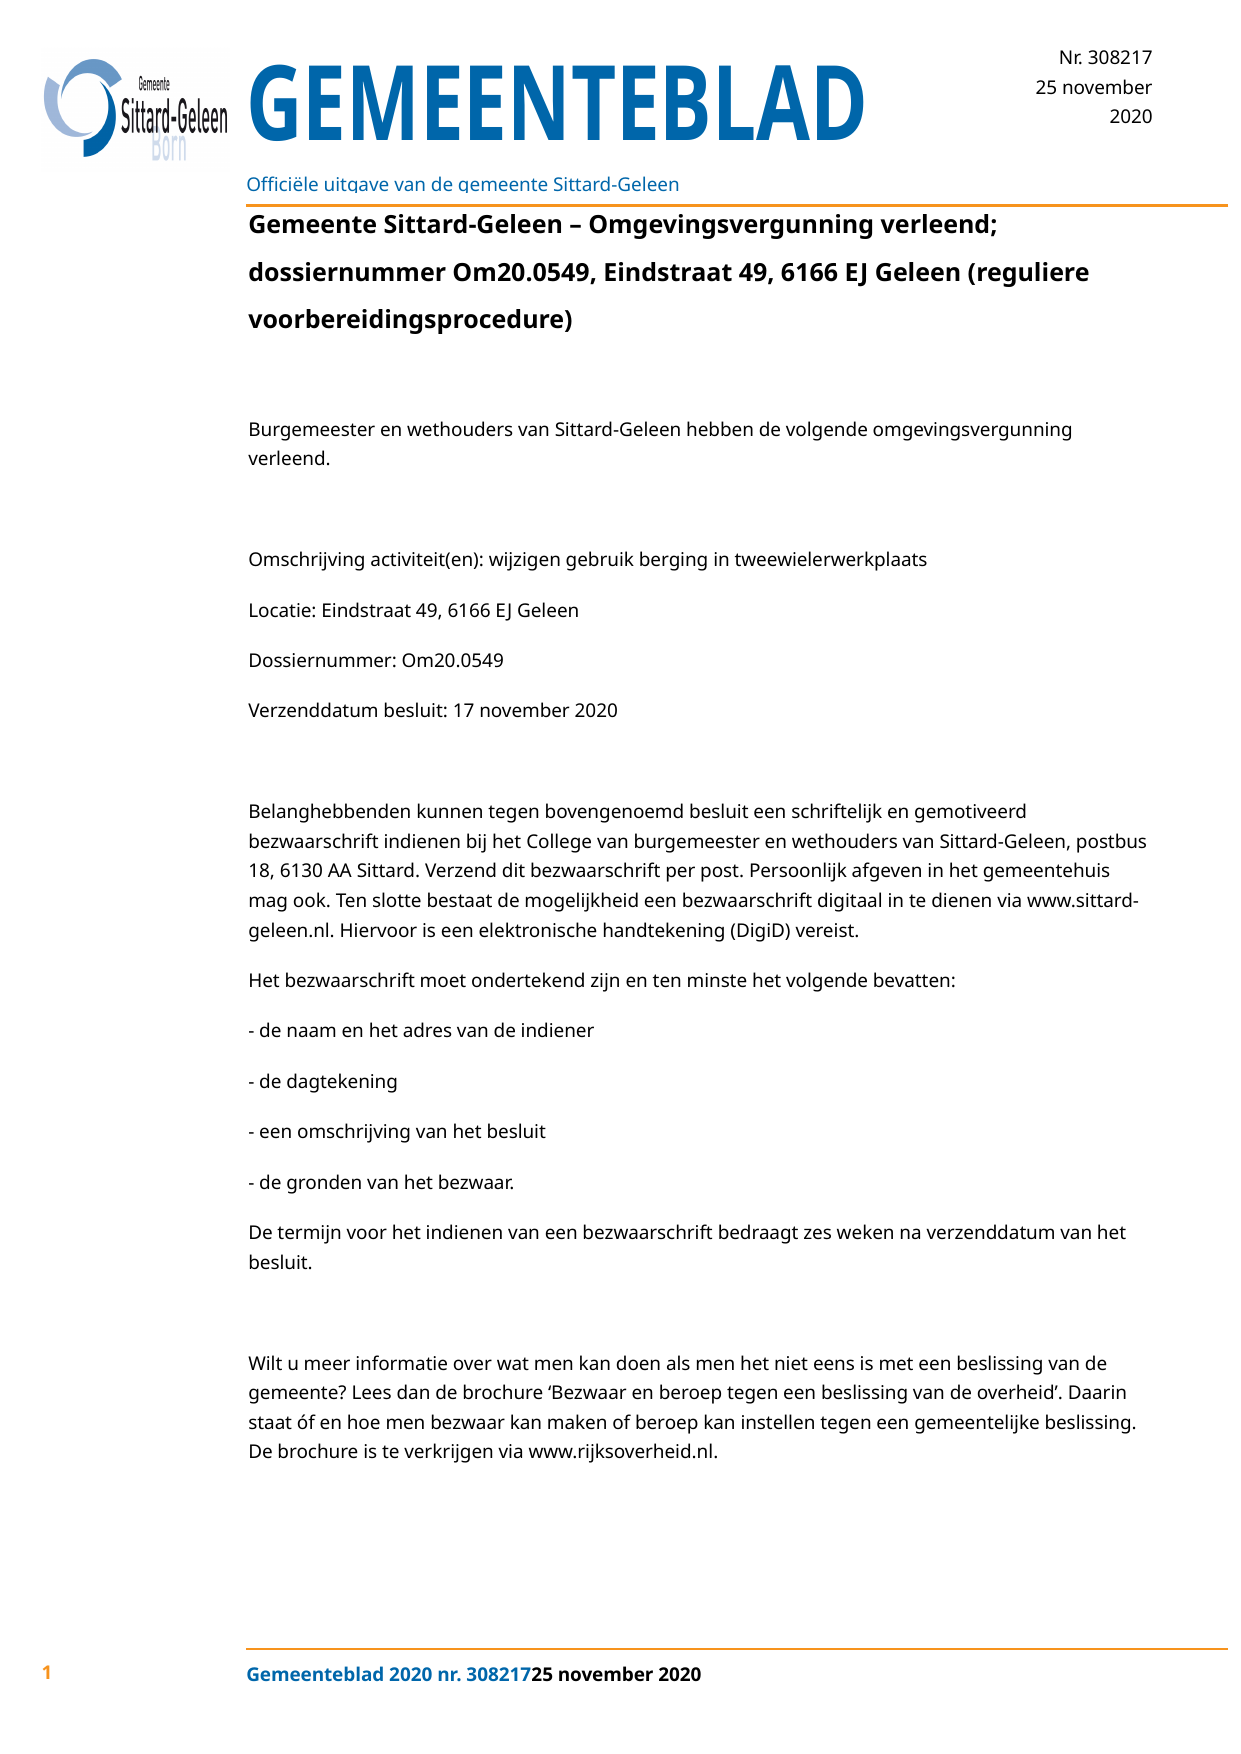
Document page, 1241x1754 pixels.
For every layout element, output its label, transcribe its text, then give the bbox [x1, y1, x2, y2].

text Locatie: Eindstraat 49, 6166 EJ Geleen [248, 597, 1152, 622]
text Wilt u meer informatie over wat men kan doen als men het niet eens is met een beslissing van de gemeente? Lees dan de brochure ‘Bezwaar en beroep tegen een beslissing van de overheid’. Daarin staat óf en hoe men bezwaar kan maken of beroep kan instellen tegen een gemeentelijke beslissing. De brochure is te verkrijgen via www.rijksoverheid.nl. [248, 1350, 1152, 1464]
text Burgemeester en wethouders van Sittard-Geleen hebben de volgende omgevingsvergunning verleend. [248, 416, 1152, 471]
text - de gronden van het bezwaar. [248, 1169, 1152, 1194]
text Dossiernummer: Om20.0549 [248, 647, 1152, 673]
text De termijn voor het indienen van een bezwaarschrift bedraagt zes weken na verzenddatum van het besluit. [248, 1219, 1152, 1274]
text Gemeente Sittard-Geleen – Omgevingsvergunning verleend; dossiernummer Om20.0549, Eindstraat 49, 6166 EJ Geleen (reguliere voorbereidingsprocedure) [248, 207, 1152, 336]
text Het bezwaarschrift moet ondertekend zijn en ten minste het volgende bevatten: [248, 967, 1152, 993]
text Verzenddatum besluit: 17 november 2020 [248, 698, 1152, 723]
text - de dagtekening [248, 1068, 1152, 1094]
text Omschrijving activiteit(en): wijzigen gebruik berging in tweewielerwerkplaats [248, 546, 1152, 572]
picture [41, 47, 231, 172]
text - de naam en het adres van de indiener [248, 1018, 1152, 1043]
text Belanghebbenden kunnen tegen bovengenoemd besluit een schriftelijk en gemotiveerd bezwaarschrift indienen bij het College van burgemeester en wethouders van Sittard-Geleen, postbus 18, 6130 AA Sittard. Verzend dit bezwaarschrift per post. Persoonlijk afgeven in het gemeentehuis mag ook. Ten slotte bestaat de mogelijkheid een bezwaarschrift digitaal in te dienen via www.sittard-geleen.nl. Hiervoor is een elektronische handtekening (DigiD) vereist. [248, 798, 1152, 942]
text - een omschrijving van het besluit [248, 1118, 1152, 1144]
